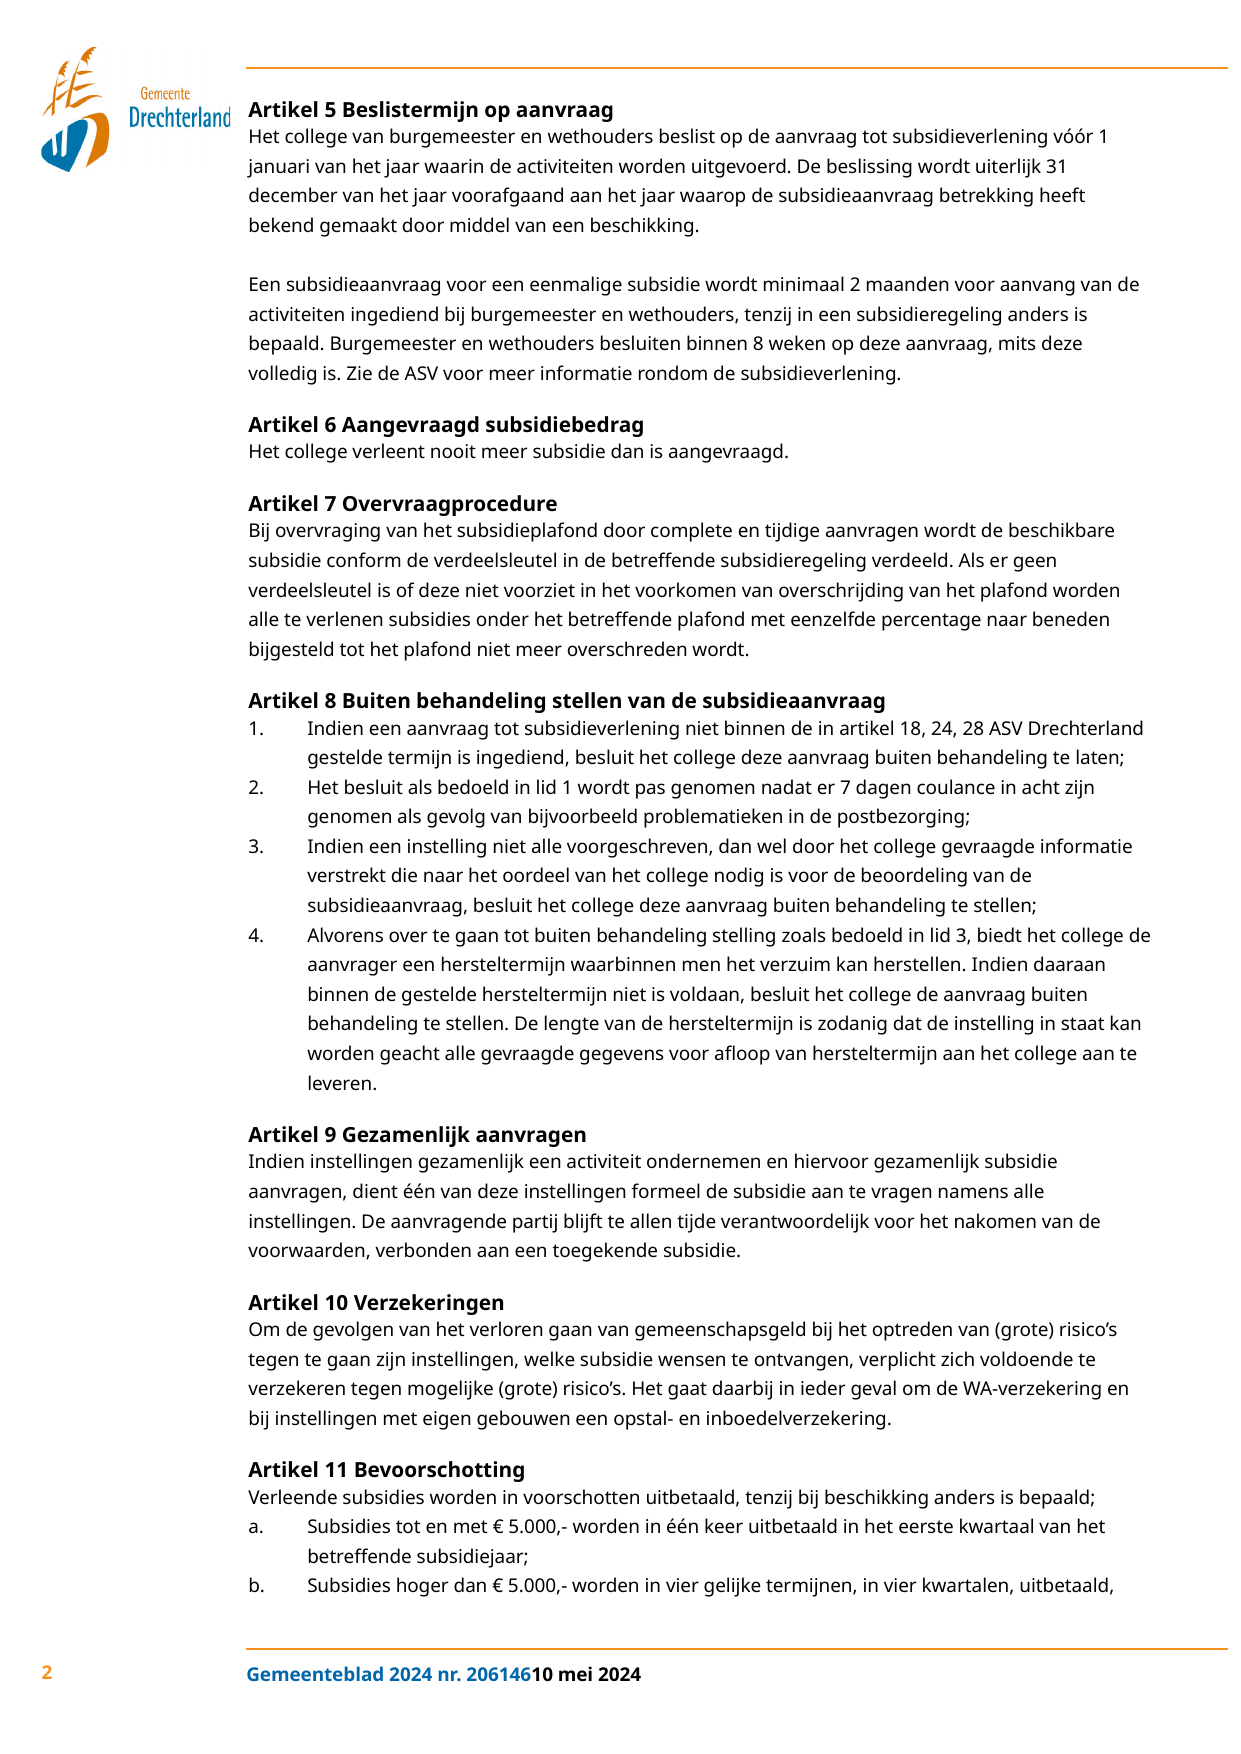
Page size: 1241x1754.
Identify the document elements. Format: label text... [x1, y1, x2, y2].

list Subsidies hoger dan € 5.000,- worden in vier gelijke termijnen, in vier kwartalen, uitbetaald, [248, 1573, 1152, 1598]
list Subsidies tot en met € 5.000,- worden in één keer uitbetaald in het eerste kwartaal van het betreffende subsidiejaar; [248, 1513, 1152, 1569]
text Artikel 11 Bevoorschotting [248, 1455, 1152, 1484]
text Een subsidieaanvraag voor een eenmalige subsidie wordt minimaal 2 maanden voor aanvang van de activiteiten ingediend bij burgemeester en wethouders, tenzij in een subsidieregeling anders is bepaald. Burgemeester en wethouders besluiten binnen 8 weken op deze aanvraag, mits deze volledig is. Zie de ASV voor meer informatie rondom de subsidieverlening. [248, 271, 1152, 386]
text Het college van burgemeester en wethouders beslist op de aanvraag tot subsidieverlening vóór 1 januari van het jaar waarin de activiteiten worden uitgevoerd. De beslissing wordt uiterlijk 31 december van het jaar voorafgaand aan het jaar waarop de subsidieaanvraag betrekking heeft bekend gemaakt door middel van een beschikking. [248, 123, 1152, 238]
text Artikel 7 Overvraagprocedure [248, 489, 1152, 518]
text Artikel 6 Aangevraagd subsidiebedrag [248, 410, 1152, 439]
text Artikel 8 Buiten behandeling stellen van de subsidieaanvraag [248, 686, 1152, 715]
text Bij overvraging van het subsidieplafond door complete en tijdige aanvragen wordt de beschikbare subsidie conform de verdeelsleutel in de betreffende subsidieregeling verdeeld. Als er geen verdeelsleutel is of deze niet voorziet in het voorkomen van overschrijding van het plafond worden alle te verlenen subsidies onder het betreffende plafond met eenzelfde percentage naar beneden bijgesteld tot het plafond niet meer overschreden wordt. [248, 518, 1152, 662]
text Het college verleent nooit meer subsidie dan is aangevraagd. [248, 439, 1152, 464]
text Om de gevolgen van het verloren gaan van gemeenschapsgeld bij het optreden van (grote) risico’s tegen te gaan zijn instellingen, welke subsidie wensen te ontvangen, verplicht zich voldoende te verzekeren tegen mogelijke (grote) risico’s. Het gaat daarbij in ieder geval om de WA-verzekering en bij instellingen met eigen gebouwen een opstal- en inboedelverzekering. [248, 1316, 1152, 1431]
list Indien een instelling niet alle voorgeschreven, dan wel door het college gevraagde informatie verstrekt die naar het oordeel van het college nodig is voor de beoordeling van de subsidieaanvraag, besluit het college deze aanvraag buiten behandeling te stellen; [248, 833, 1152, 918]
list Alvorens over te gaan tot buiten behandeling stelling zoals bedoeld in lid 3, biedt het college de aanvrager een hersteltermijn waarbinnen men het verzuim kan herstellen. Indien daaraan binnen de gestelde hersteltermijn niet is voldaan, besluit het college de aanvraag buiten behandeling te stellen. De lengte van de hersteltermijn is zodanig dat de instelling in staat kan worden geacht alle gevraagde gegevens voor afloop van hersteltermijn aan het college aan te leveren. [248, 922, 1152, 1096]
text Artikel 10 Verzekeringen [248, 1288, 1152, 1316]
list Indien een aanvraag tot subsidieverlening niet binnen de in artikel 18, 24, 28 ASV Drechterland gestelde termijn is ingediend, besluit het college deze aanvraag buiten behandeling te laten; [248, 715, 1152, 770]
text Verleende subsidies worden in voorschotten uitbetaald, tenzij bij beschikking anders is bepaald; [248, 1484, 1152, 1509]
picture [41, 47, 231, 172]
text Artikel 9 Gezamenlijk aanvragen [248, 1120, 1152, 1149]
picture [226, 115, 231, 124]
text Artikel 5 Beslistermijn op aanvraag [248, 95, 1152, 123]
picture [41, 158, 64, 172]
list Het besluit als bedoeld in lid 1 wordt pas genomen nadat er 7 dagen coulance in acht zijn genomen als gevolg van bijvoorbeeld problematieken in de postbezorging; [248, 774, 1152, 829]
text Indien instellingen gezamenlijk een activiteit ondernemen en hiervoor gezamenlijk subsidie aanvragen, dient één van deze instellingen formeel de subsidie aan te vragen namens alle instellingen. De aanvragende partij blijft te allen tijde verantwoordelijk voor het nakomen van de voorwaarden, verbonden aan een toegekende subsidie. [248, 1149, 1152, 1263]
